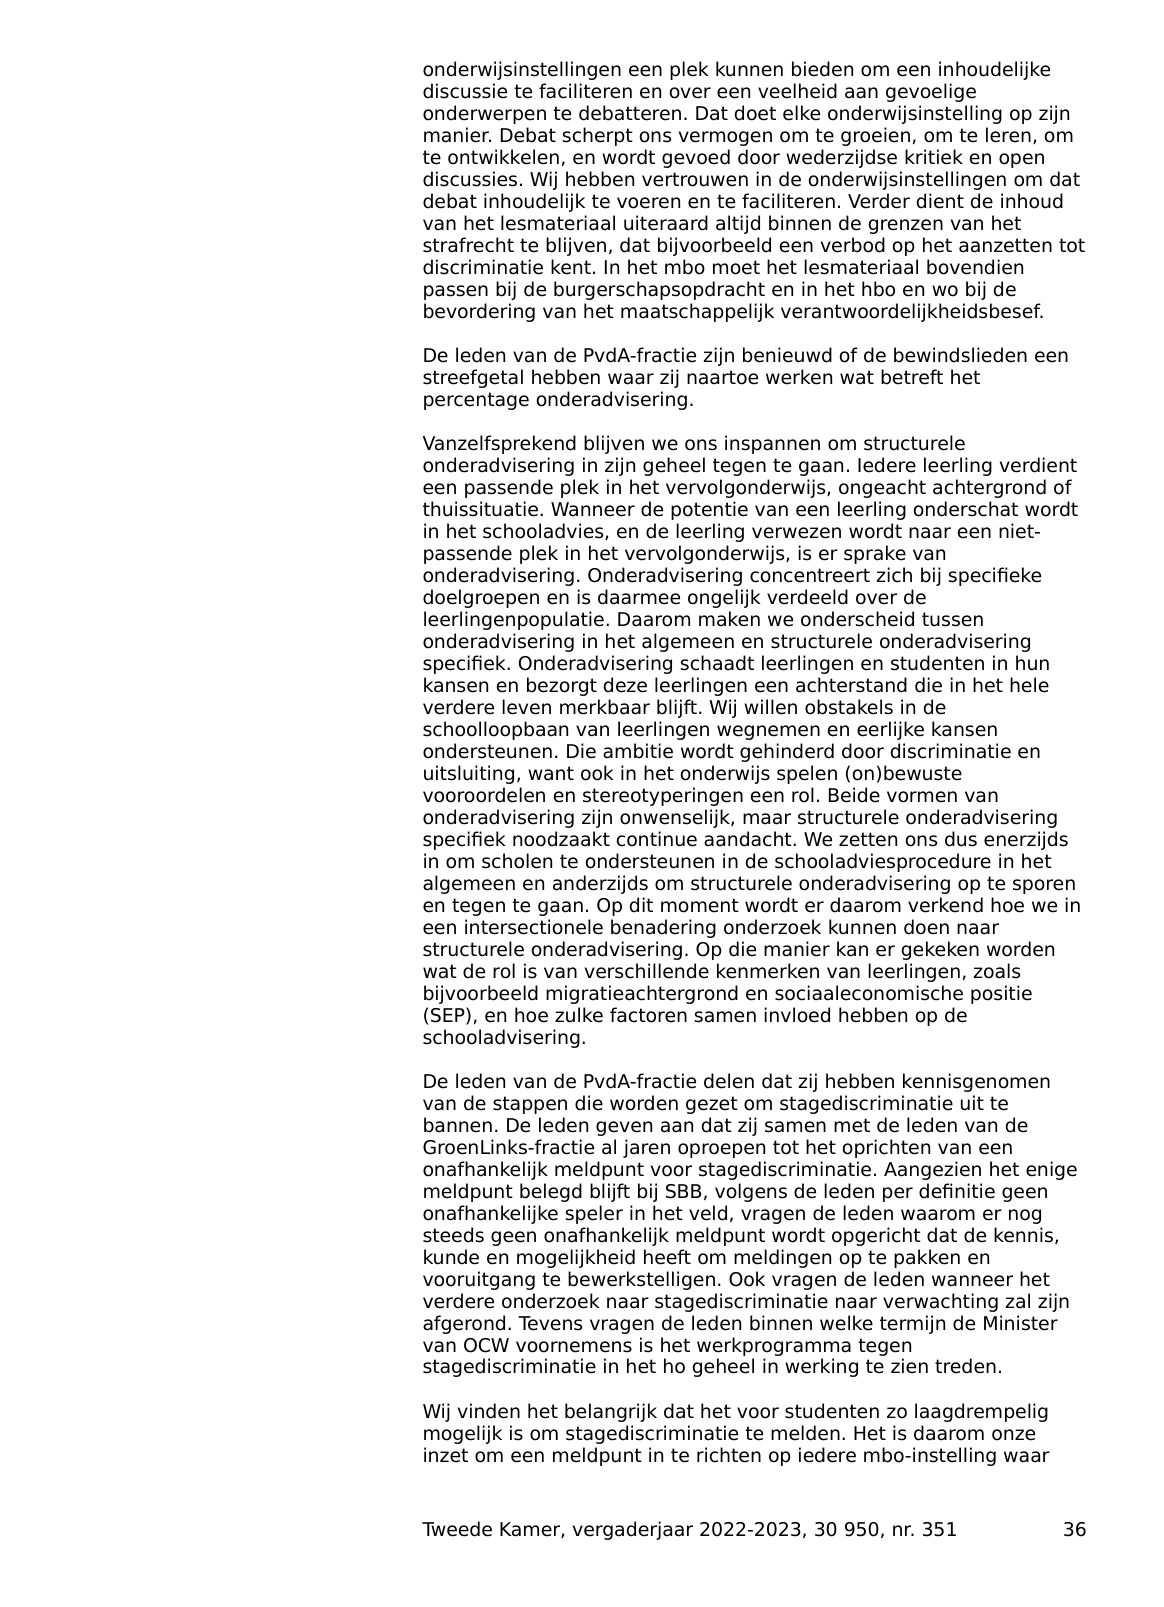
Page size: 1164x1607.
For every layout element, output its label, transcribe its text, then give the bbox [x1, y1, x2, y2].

text De leden van de PvdA-fractie zijn benieuwd of de bewindslieden een streefgetal hebben waar zij naartoe werken wat betreft het percentage onderadvisering. [422, 345, 1087, 411]
text Vanzelfsprekend blijven we ons inspannen om structurele onderadvisering in zijn geheel tegen te gaan. Iedere leerling verdient een passende plek in het vervolgonderwijs, ongeacht achtergrond of thuissituatie. Wanneer de potentie van een leerling onderschat wordt in het schooladvies, en de leerling verwezen wordt naar een niet-passende plek in het vervolgonderwijs, is er sprake van onderadvisering. Onderadvisering concentreert zich bij specifieke doelgroepen en is daarmee ongelijk verdeeld over de leerlingenpopulatie. Daarom maken we onderscheid tussen onderadvisering in het algemeen en structurele onderadvisering specifiek. Onderadvisering schaadt leerlingen en studenten in hun kansen en bezorgt deze leerlingen een achterstand die in het hele verdere leven merkbaar blijft. Wij willen obstakels in de schoolloopbaan van leerlingen wegnemen en eerlijke kansen ondersteunen. Die ambitie wordt gehinderd door discriminatie en uitsluiting, want ook in het onderwijs spelen (on)bewuste vooroordelen en stereotyperingen een rol. Beide vormen van onderadvisering zijn onwenselijk, maar structurele onderadvisering specifiek noodzaakt continue aandacht. We zetten ons dus enerzijds in om scholen te ondersteunen in de schooladviesprocedure in het algemeen en anderzijds om structurele onderadvisering op te sporen en tegen te gaan. Op dit moment wordt er daarom verkend hoe we in een intersectionele benadering onderzoek kunnen doen naar structurele onderadvisering. Op die manier kan er gekeken worden wat de rol is van verschillende kenmerken van leerlingen, zoals bijvoorbeeld migratieachtergrond en sociaaleconomische positie (SEP), en hoe zulke factoren samen invloed hebben op de schooladvisering. [422, 433, 1087, 1048]
text Wij vinden het belangrijk dat het voor studenten zo laagdrempelig mogelijk is om stagediscriminatie te melden. Het is daarom onze inzet om een meldpunt in te richten op iedere mbo-instelling waar [422, 1401, 1087, 1467]
text De leden van de PvdA-fractie delen dat zij hebben kennisgenomen van de stappen die worden gezet om stagediscriminatie uit te bannen. De leden geven aan dat zij samen met de leden van de GroenLinks-fractie al jaren oproepen tot het oprichten van een onafhankelijk meldpunt voor stagediscriminatie. Aangezien het enige meldpunt belegd blijft bij SBB, volgens de leden per definitie geen onafhankelijke speler in het veld, vragen de leden waarom er nog steeds geen onafhankelijk meldpunt wordt opgericht dat de kennis, kunde en mogelijkheid heeft om meldingen op te pakken en vooruitgang te bewerkstelligen. Ook vragen de leden wanneer het verdere onderzoek naar stagediscriminatie naar verwachting zal zijn afgerond. Tevens vragen de leden binnen welke termijn de Minister van OCW voornemens is het werkprogramma tegen stagediscriminatie in het ho geheel in werking te zien treden. [422, 1071, 1087, 1378]
text onderwijsinstellingen een plek kunnen bieden om een inhoudelijke discussie te faciliteren en over een veelheid aan gevoelige onderwerpen te debatteren. Dat doet elke onderwijsinstelling op zijn manier. Debat scherpt ons vermogen om te groeien, om te leren, om te ontwikkelen, en wordt gevoed door wederzijdse kritiek en open discussies. Wij hebben vertrouwen in de onderwijsinstellingen om dat debat inhoudelijk te voeren en te faciliteren. Verder dient de inhoud van het lesmateriaal uiteraard altijd binnen de grenzen van het strafrecht te blijven, dat bijvoorbeeld een verbod op het aanzetten tot discriminatie kent. In het mbo moet het lesmateriaal bovendien passen bij de burgerschapsopdracht en in het hbo en wo bij de bevordering van het maatschappelijk verantwoordelijkheidsbesef. [422, 59, 1087, 323]
